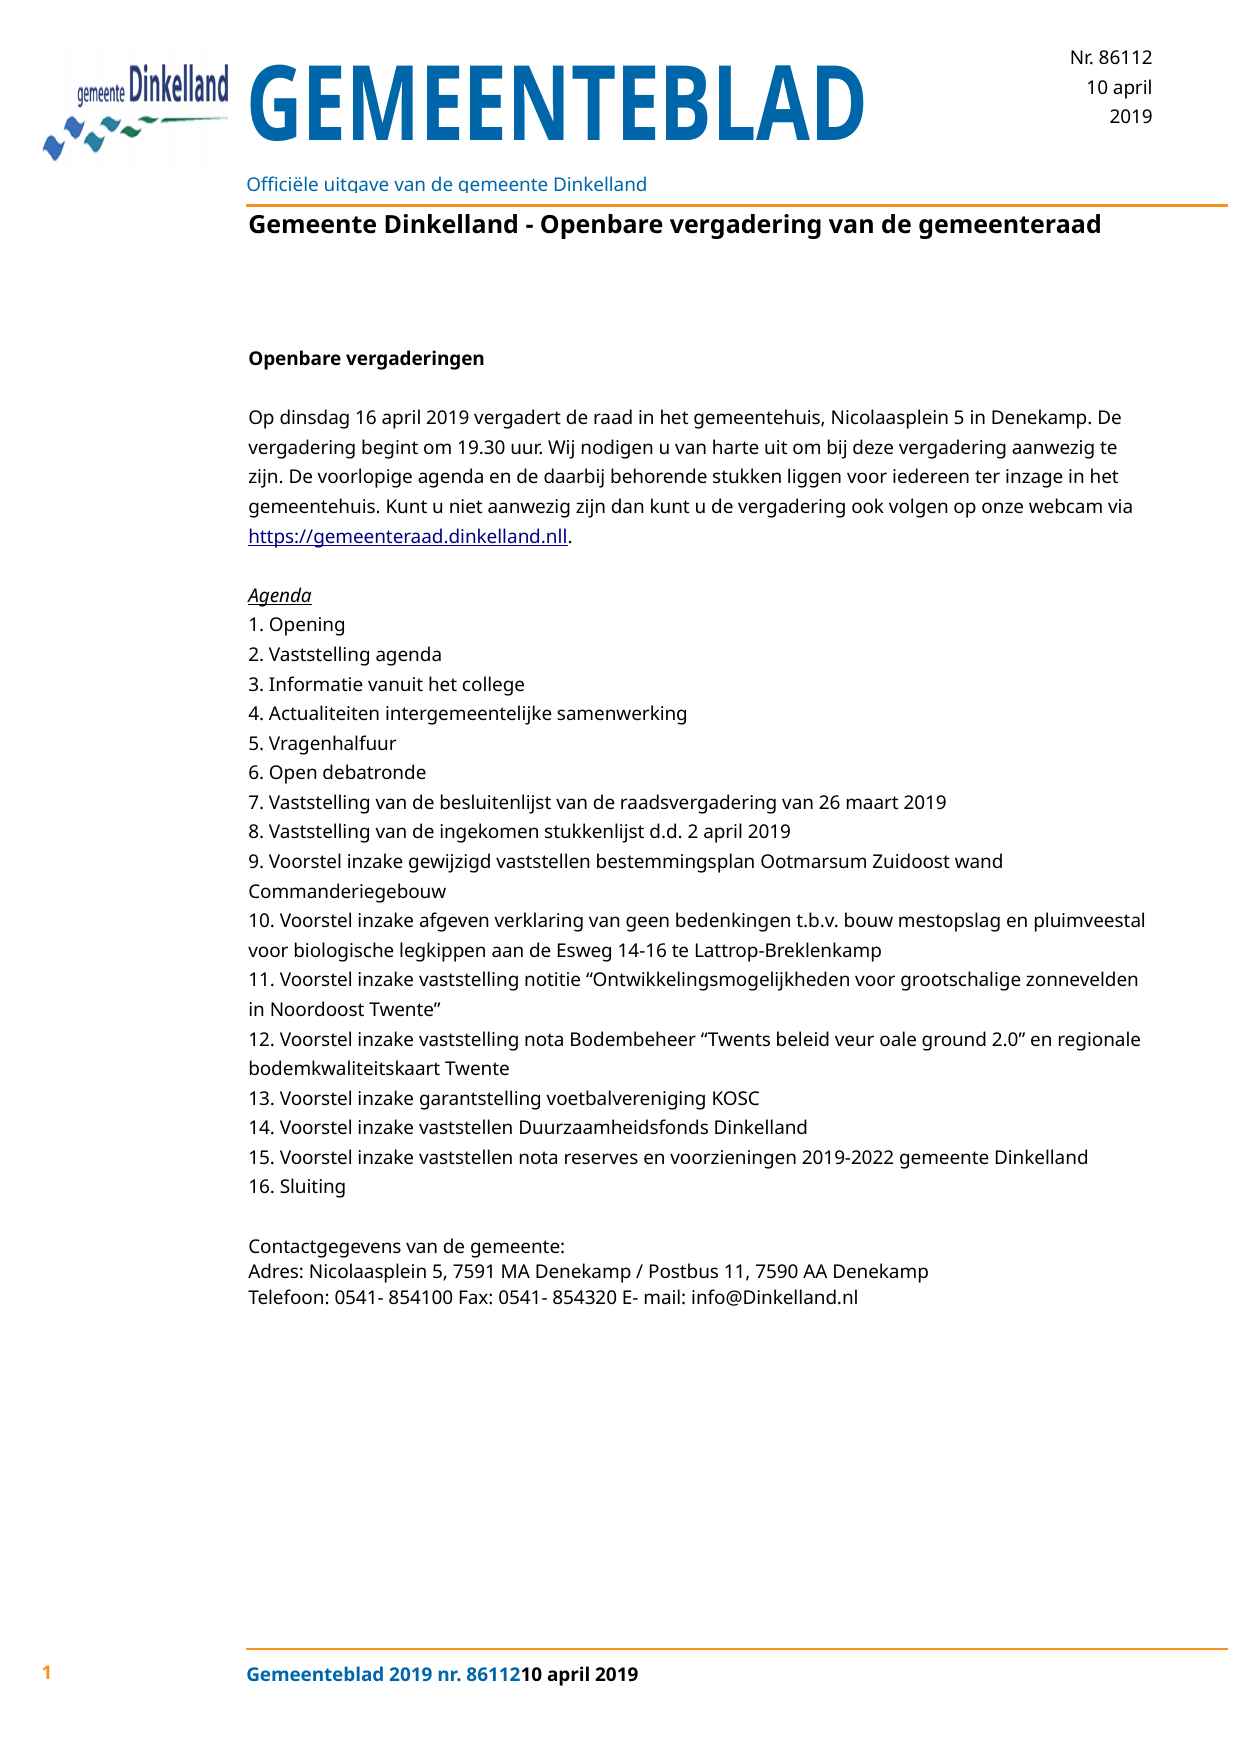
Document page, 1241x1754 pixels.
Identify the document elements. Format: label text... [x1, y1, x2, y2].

text 4. Actualiteiten intergemeentelijke samenwerking [248, 700, 1152, 726]
text 6. Open debatronde [248, 759, 1152, 785]
text 7. Vaststelling van de besluitenlijst van de raadsvergadering van 26 maart 2019 [248, 789, 1152, 815]
picture [41, 47, 231, 172]
text 5. Vragenhalfuur [248, 730, 1152, 756]
text 16. Sluiting [248, 1174, 1152, 1199]
text Agenda [248, 582, 1152, 608]
text 14. Voorstel inzake vaststellen Duurzaamheidsfonds Dinkelland [248, 1114, 1152, 1140]
text Gemeente Dinkelland - Openbare vergadering van de gemeenteraad [248, 207, 1152, 241]
text 9. Voorstel inzake gewijzigd vaststellen bestemmingsplan Ootmarsum Zuidoost wand Commanderiegebouw [248, 848, 1152, 903]
text 11. Voorstel inzake vaststelling notitie “Ontwikkelingsmogelijkheden voor grootschalige zonnevelden in Noordoost Twente” [248, 967, 1152, 1022]
text Adres: Nicolaasplein 5, 7591 MA Denekamp / Postbus 11, 7590 AA Denekamp [248, 1258, 1152, 1284]
text 1. Opening [248, 612, 1152, 637]
text 8. Vaststelling van de ingekomen stukkenlijst d.d. 2 april 2019 [248, 819, 1152, 844]
text 13. Voorstel inzake garantstelling voetbalvereniging KOSC [248, 1085, 1152, 1111]
text 12. Voorstel inzake vaststelling nota Bodembeheer “Twents beleid veur oale ground 2.0” en regionale bodemkwaliteitskaart Twente [248, 1026, 1152, 1081]
text 10. Voorstel inzake afgeven verklaring van geen bedenkingen t.b.v. bouw mestopslag en pluimveestal voor biologische legkippen aan de Esweg 14-16 te Lattrop-Breklenkamp [248, 907, 1152, 963]
text Openbare vergaderingen [248, 345, 1152, 371]
text 3. Informatie vanuit het college [248, 671, 1152, 696]
text 15. Voorstel inzake vaststellen nota reserves en voorzieningen 2019-2022 gemeente Dinkelland [248, 1144, 1152, 1170]
text Telefoon: 0541- 854100 Fax: 0541- 854320 E- mail: info@Dinkelland.nl [248, 1284, 1152, 1310]
text 2. Vaststelling agenda [248, 641, 1152, 667]
text Op dinsdag 16 april 2019 vergadert de raad in het gemeentehuis, Nicolaasplein 5 in Denekamp. De vergadering begint om 19.30 uur. Wij nodigen u van harte uit om bij deze vergadering aanwezig te zijn. De voorlopige agenda en de daarbij behorende stukken liggen voor iedereen ter inzage in het gemeentehuis. Kunt u niet aanwezig zijn dan kunt u de vergadering ook volgen op onze webcam via https://gemeenteraad.dinkelland.nll. [248, 404, 1152, 548]
text Contactgegevens van de gemeente: [248, 1233, 1152, 1258]
